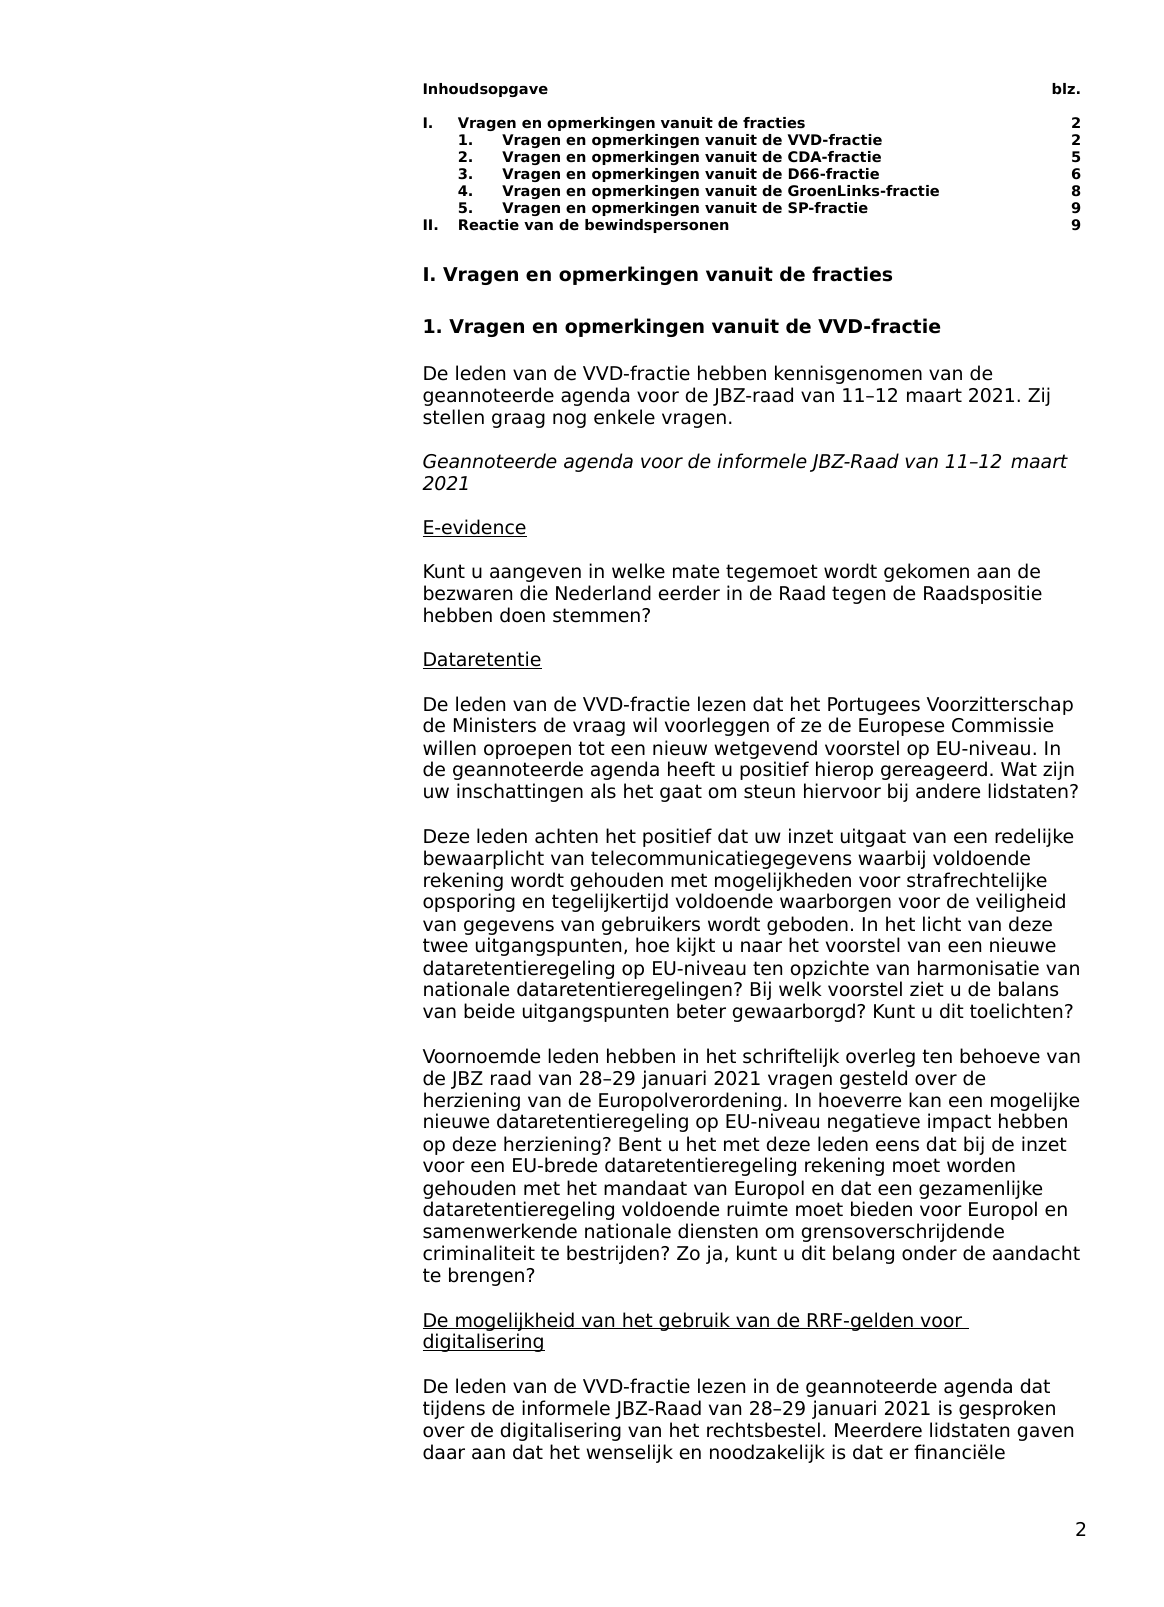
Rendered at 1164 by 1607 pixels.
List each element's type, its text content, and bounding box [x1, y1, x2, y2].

table_cell 5. [452, 200, 496, 217]
table_cell [452, 98, 496, 115]
table_cell 6 [1028, 166, 1087, 183]
text Kunt u aangeven in welke mate tegemoet wordt gekomen aan de bezwaren die Nederland eerder in de Raad tegen de Raadspositie hebben doen stemmen? [422, 561, 1087, 627]
table_cell [422, 166, 452, 183]
table_cell Vragen en opmerkingen vanuit de fracties [452, 115, 1028, 132]
table_header blz. [1028, 81, 1087, 98]
table_cell [1028, 98, 1087, 115]
table_cell 5 [1028, 149, 1087, 166]
text De leden van de VVD-fractie hebben kennisgenomen van de geannoteerde agenda voor de JBZ-raad van 11–12 maart 2021. Zij stellen graag nog enkele vragen. [422, 363, 1087, 429]
subtitle Dataretentie [422, 649, 1087, 671]
table_cell [422, 98, 452, 115]
table_cell Vragen en opmerkingen vanuit de D66-fractie [496, 166, 1028, 183]
subtitle 1. Vragen en opmerkingen vanuit de VVD-fractie [422, 316, 1087, 338]
text De leden van de VVD-fractie lezen in de geannoteerde agenda dat tijdens de informele JBZ-Raad van 28–29 januari 2021 is gesproken over de digitalisering van het rechtsbestel. Meerdere lidstaten gaven daar aan dat het wenselijk en noodzakelijk is dat er financiële [422, 1376, 1087, 1463]
table_cell 9 [1028, 200, 1087, 217]
table_cell Vragen en opmerkingen vanuit de VVD-fractie [496, 132, 1028, 149]
text Voornoemde leden hebben in het schriftelijk overleg ten behoeve van de JBZ raad van 28–29 januari 2021 vragen gesteld over de herziening van de Europolverordening. In hoeverre kan een mogelijke nieuwe dataretentieregeling op EU-niveau negatieve impact hebben op deze herziening? Bent u het met deze leden eens dat bij de inzet voor een EU-brede dataretentieregeling rekening moet worden gehouden met het mandaat van Europol en dat een gezamenlijke dataretentieregeling voldoende ruimte moet bieden voor Europol en samenwerkende nationale diensten om grensoverschrijdende criminaliteit te bestrijden? Zo ja, kunt u dit belang onder de aandacht te brengen? [422, 1046, 1087, 1287]
table_cell Vragen en opmerkingen vanuit de SP-fractie [496, 200, 1028, 217]
text Deze leden achten het positief dat uw inzet uitgaat van een redelijke bewaarplicht van telecommunicatiegegevens waarbij voldoende rekening wordt gehouden met mogelijkheden voor strafrechtelijke opsporing en tegelijkertijd voldoende waarborgen voor de veiligheid van gegevens van gebruikers wordt geboden. In het licht van deze twee uitgangspunten, hoe kijkt u naar het voorstel van een nieuwe dataretentieregeling op EU-niveau ten opzichte van harmonisatie van nationale dataretentieregelingen? Bij welk voorstel ziet u de balans van beide uitgangspunten beter gewaarborgd? Kunt u dit toelichten? [422, 826, 1087, 1023]
table_cell [422, 149, 452, 166]
subtitle Geannoteerde agenda voor de informele JBZ-Raad van 11–12 maart 2021 [422, 451, 1087, 495]
table_cell 3. [452, 166, 496, 183]
text De leden van de VVD-fractie lezen dat het Portugees Voorzitterschap de Ministers de vraag wil voorleggen of ze de Europese Commissie willen oproepen tot een nieuw wetgevend voorstel op EU-niveau. In de geannoteerde agenda heeft u positief hierop gereageerd. Wat zijn uw inschattingen als het gaat om steun hiervoor bij andere lidstaten? [422, 693, 1087, 803]
table_cell 8 [1028, 183, 1087, 200]
subtitle E-evidence [422, 517, 1087, 539]
table_cell Vragen en opmerkingen vanuit de GroenLinks-fractie [496, 183, 1028, 200]
table_cell Vragen en opmerkingen vanuit de CDA-fractie [496, 149, 1028, 166]
table_cell 4. [452, 183, 496, 200]
table_cell II. [422, 217, 452, 234]
table_cell 2 [1028, 115, 1087, 132]
table_header Inhoudsopgave [422, 81, 1028, 98]
table_cell [422, 200, 452, 217]
table_cell Reactie van de bewindspersonen [452, 217, 1028, 234]
table_cell 2 [1028, 132, 1087, 149]
subtitle I. Vragen en opmerkingen vanuit de fracties [422, 264, 1087, 286]
table_cell [422, 132, 452, 149]
table_cell 2. [452, 149, 496, 166]
table_cell 9 [1028, 217, 1087, 234]
table_cell [422, 183, 452, 200]
table_cell [496, 98, 1028, 115]
table_cell 1. [452, 132, 496, 149]
table_cell I. [422, 115, 452, 132]
subtitle De mogelijkheid van het gebruik van de RRF-gelden voor digitalisering [422, 1309, 1087, 1353]
